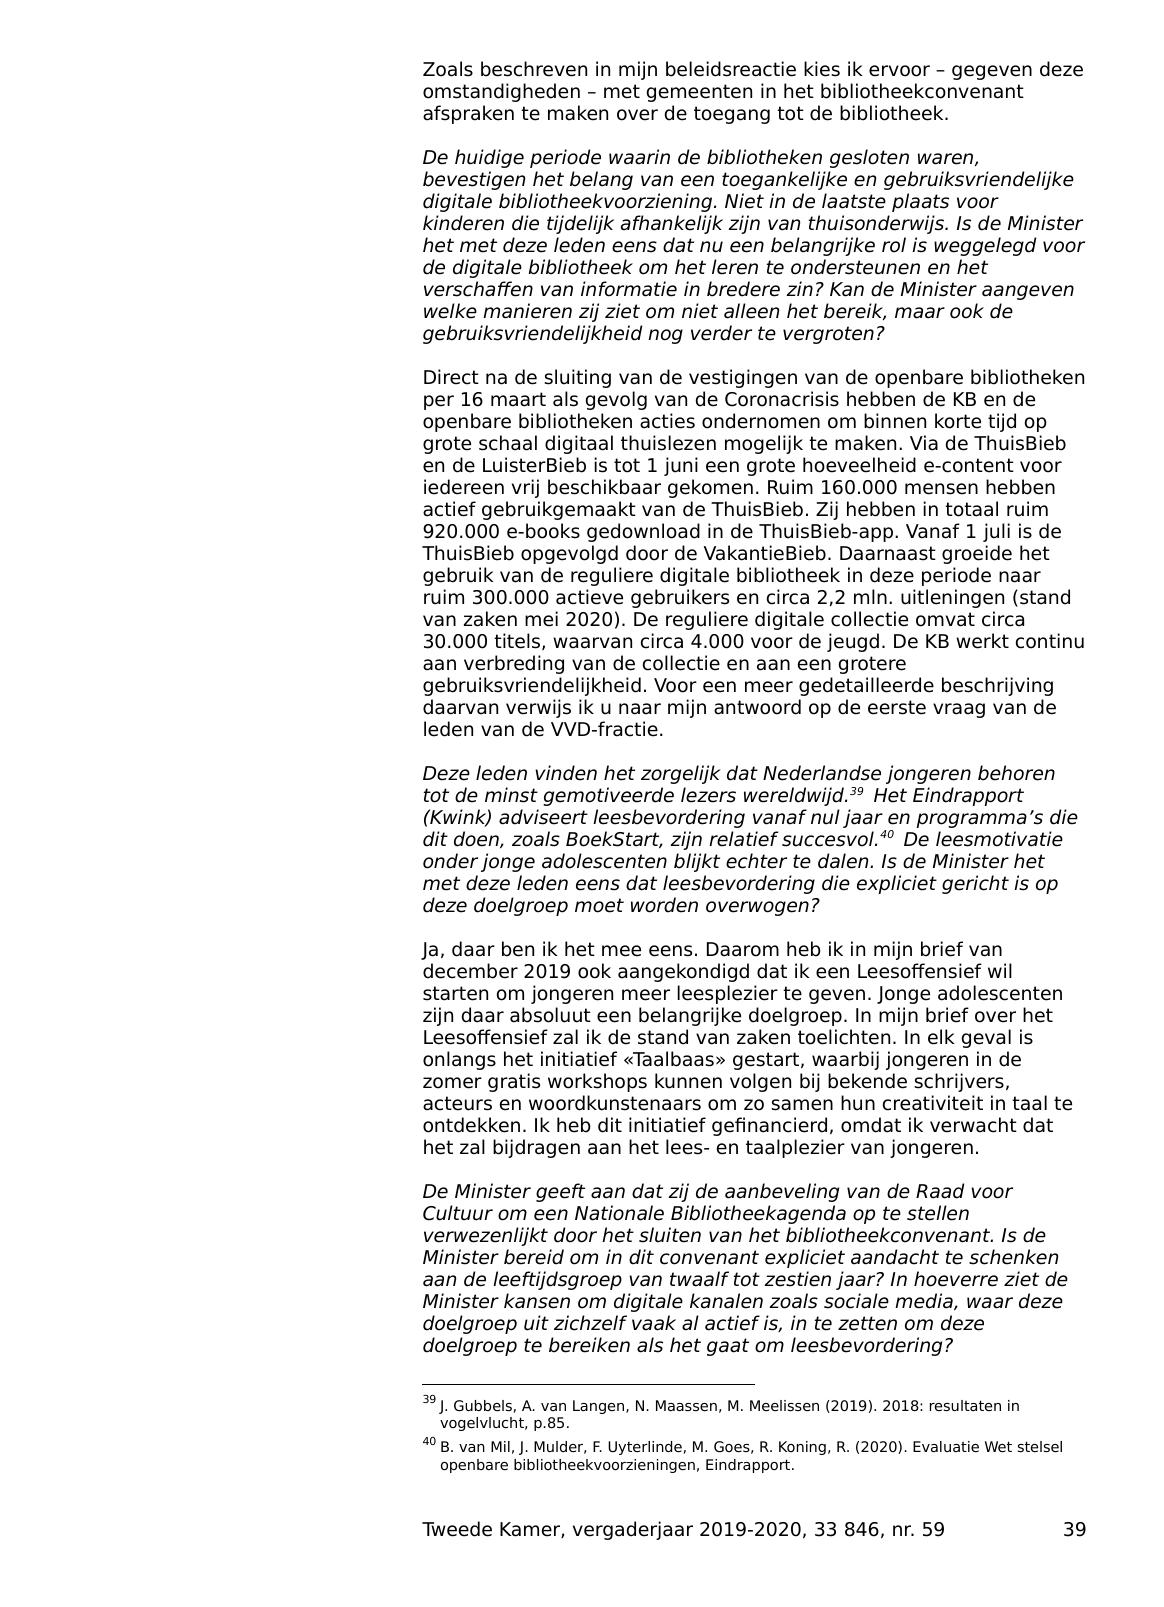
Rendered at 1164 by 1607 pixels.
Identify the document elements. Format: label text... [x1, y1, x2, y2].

text Deze leden vinden het zorgelijk dat Nederlandse jongeren behoren tot de minst gemotiveerde lezers wereldwijd. Het Eindrapport (Kwink) adviseert leesbevordering vanaf nul jaar en programma’s die dit doen, zoals BoekStart, zijn relatief succesvol. De leesmotivatie onder jonge adolescenten blijkt echter te dalen. Is de Minister het met deze leden eens dat leesbevordering die expliciet gericht is op deze doelgroep moet worden overwogen? [422, 763, 1087, 917]
text J. Gubbels, A. van Langen, N. Maassen, M. Meelissen (2019). 2018: resultaten in vogelvlucht, p.85. [422, 1393, 1087, 1432]
text B. van Mil, J. Mulder, F. Uyterlinde, M. Goes, R. Koning, R. (2020). Evaluatie Wet stelsel openbare bibliotheekvoorzieningen, Eindrapport. [422, 1435, 1087, 1474]
text De huidige periode waarin de bibliotheken gesloten waren, bevestigen het belang van een toegankelijke en gebruiksvriendelijke digitale bibliotheekvoorziening. Niet in de laatste plaats voor kinderen die tijdelijk afhankelijk zijn van thuisonderwijs. Is de Minister het met deze leden eens dat nu een belangrijke rol is weggelegd voor de digitale bibliotheek om het leren te ondersteunen en het verschaffen van informatie in bredere zin? Kan de Minister aangeven welke manieren zij ziet om niet alleen het bereik, maar ook de gebruiksvriendelijkheid nog verder te vergroten? [422, 147, 1087, 345]
text Direct na de sluiting van de vestigingen van de openbare bibliotheken per 16 maart als gevolg van de Coronacrisis hebben de KB en de openbare bibliotheken acties ondernomen om binnen korte tijd op grote schaal digitaal thuislezen mogelijk te maken. Via de ThuisBieb en de LuisterBieb is tot 1 juni een grote hoeveelheid e-content voor iedereen vrij beschikbaar gekomen. Ruim 160.000 mensen hebben actief gebruikgemaakt van de ThuisBieb. Zij hebben in totaal ruim 920.000 e-books gedownload in de ThuisBieb-app. Vanaf 1 juli is de ThuisBieb opgevolgd door de VakantieBieb. Daarnaast groeide het gebruik van de reguliere digitale bibliotheek in deze periode naar ruim 300.000 actieve gebruikers en circa 2,2 mln. uitleningen (stand van zaken mei 2020). De reguliere digitale collectie omvat circa 30.000 titels, waarvan circa 4.000 voor de jeugd. De KB werkt continu aan verbreding van de collectie en aan een grotere gebruiksvriendelijkheid. Voor een meer gedetailleerde beschrijving daarvan verwijs ik u naar mijn antwoord op de eerste vraag van de leden van de VVD-fractie. [422, 367, 1087, 741]
text De Minister geeft aan dat zij de aanbeveling van de Raad voor Cultuur om een Nationale Bibliotheekagenda op te stellen verwezenlijkt door het sluiten van het bibliotheekconvenant. Is de Minister bereid om in dit convenant expliciet aandacht te schenken aan de leeftijdsgroep van twaalf tot zestien jaar? In hoeverre ziet de Minister kansen om digitale kanalen zoals sociale media, waar deze doelgroep uit zichzelf vaak al actief is, in te zetten om deze doelgroep te bereiken als het gaat om leesbevordering? [422, 1181, 1087, 1357]
text Zoals beschreven in mijn beleidsreactie kies ik ervoor – gegeven deze omstandigheden – met gemeenten in het bibliotheekconvenant afspraken te maken over de toegang tot de bibliotheek. [422, 59, 1087, 125]
text Ja, daar ben ik het mee eens. Daarom heb ik in mijn brief van december 2019 ook aangekondigd dat ik een Leesoffensief wil starten om jongeren meer leesplezier te geven. Jonge adolescenten zijn daar absoluut een belangrijke doelgroep. In mijn brief over het Leesoffensief zal ik de stand van zaken toelichten. In elk geval is onlangs het initiatief «Taalbaas» gestart, waarbij jongeren in de zomer gratis workshops kunnen volgen bij bekende schrijvers, acteurs en woordkunstenaars om zo samen hun creativiteit in taal te ontdekken. Ik heb dit initiatief gefinancierd, omdat ik verwacht dat het zal bijdragen aan het lees- en taalplezier van jongeren. [422, 939, 1087, 1159]
